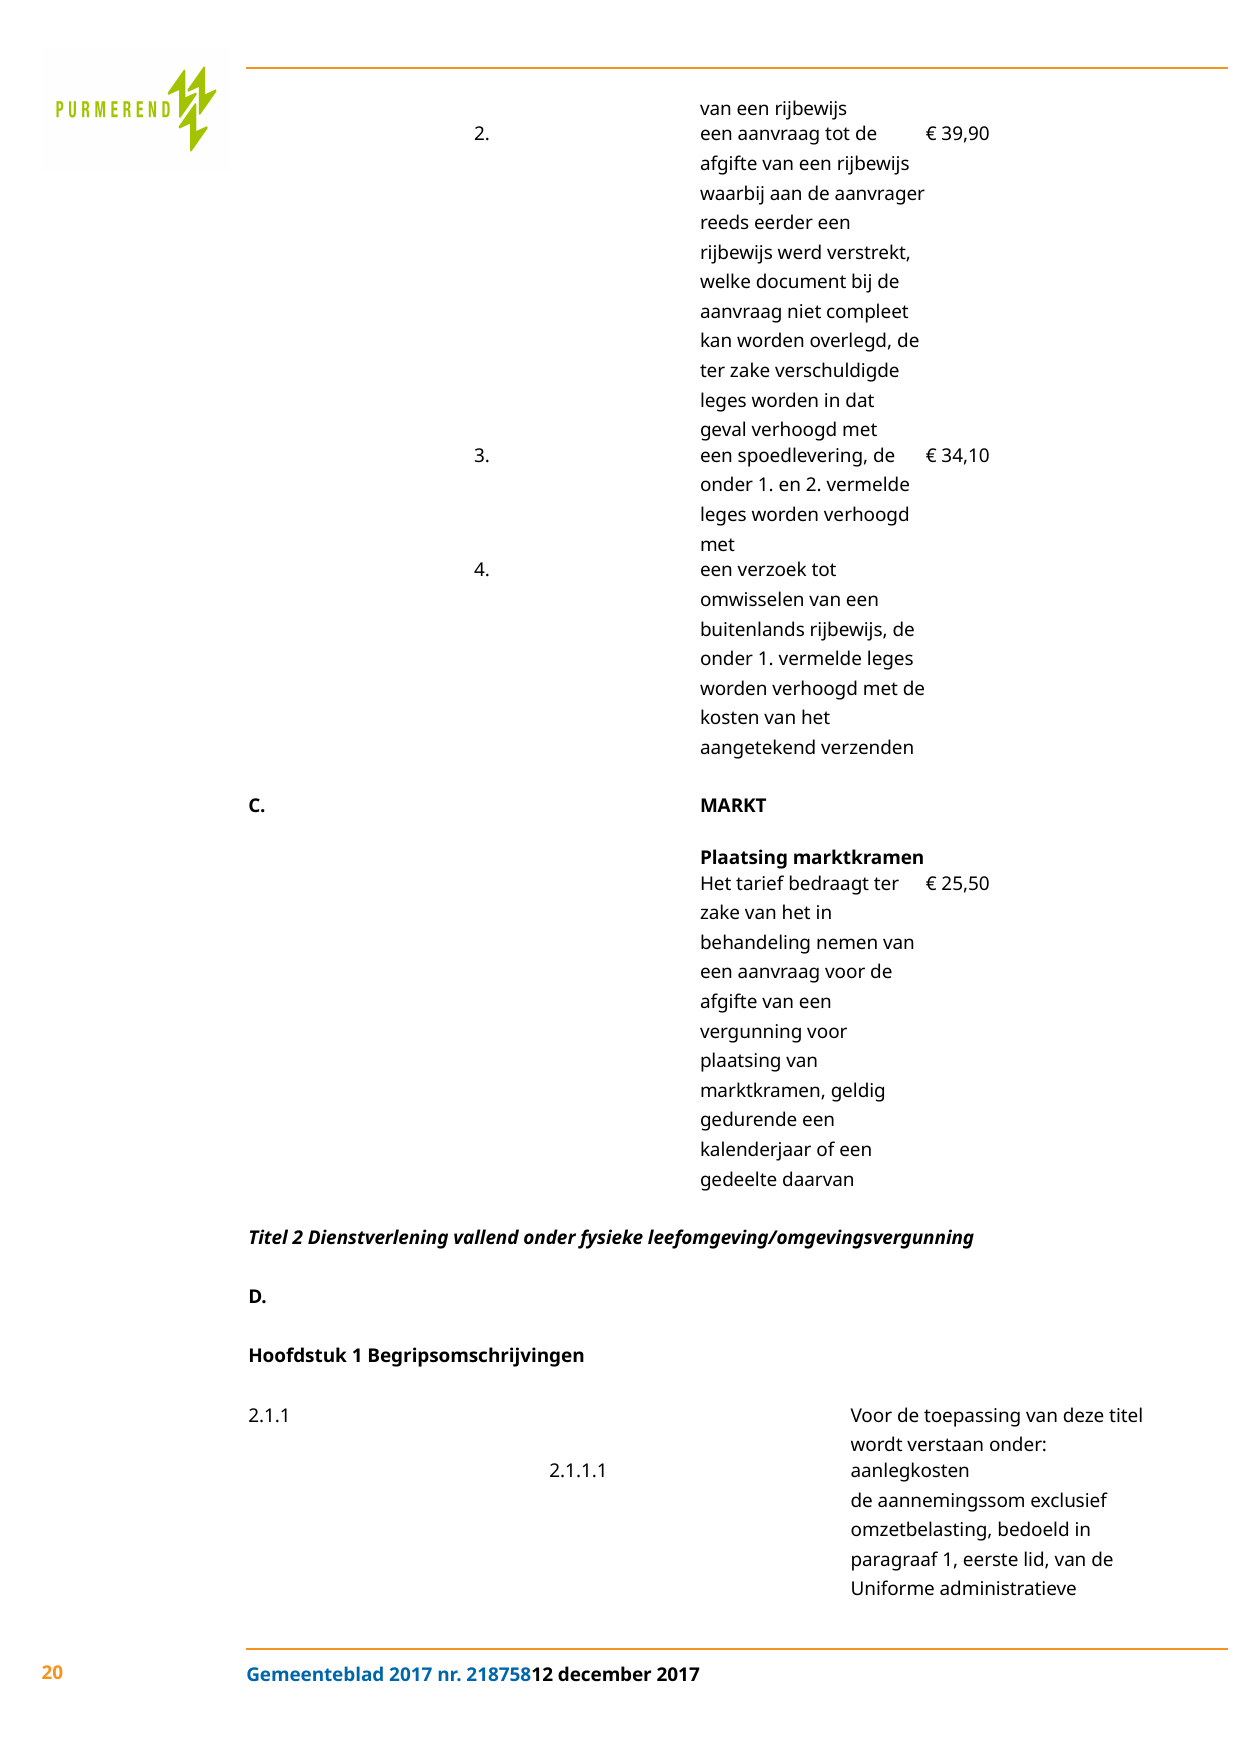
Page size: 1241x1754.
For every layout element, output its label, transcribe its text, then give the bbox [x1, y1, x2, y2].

table_cell [248, 557, 474, 760]
table_cell [700, 819, 926, 844]
table_cell Het tarief bedraagt ter zake van het in behandeling nemen van een aanvraag voor de afgifte van een vergunning voor plaatsing van marktkramen, geldig gedurende een kalenderjaar of een gedeelte daarvan [700, 870, 926, 1191]
table_cell aanlegkosten de aannemingssom exclusief omzetbelasting, bedoeld in paragraaf 1, eerste lid, van de Uniforme administratieve [850, 1457, 1152, 1601]
table_cell 2.1.1.1 [549, 1457, 850, 1601]
table_cell [926, 819, 1152, 844]
table_cell een spoedlevering, de onder 1. en 2. vermelde leges worden verhoogd met [700, 442, 926, 557]
table_header [474, 793, 700, 818]
table_cell [248, 844, 474, 870]
table_cell 3. [474, 442, 700, 557]
table_cell [248, 1457, 549, 1601]
table_cell [926, 557, 1152, 760]
picture [41, 47, 231, 172]
table_cell een aanvraag tot de afgifte van een rijbewijs waarbij aan de aanvrager reeds eerder een rijbewijs werd verstrekt, welke document bij de aanvraag niet compleet kan worden overlegd, de ter zake verschuldigde leges worden in dat geval verhoogd met [700, 121, 926, 442]
table_cell [248, 442, 474, 557]
text Titel 2 Dienstverlening vallend onder fysieke leefomgeving/omgevingsvergunning [248, 1224, 1152, 1250]
table_cell Plaatsing marktkramen [700, 844, 926, 870]
table_header Voor de toepassing van deze titel wordt verstaan onder: [850, 1402, 1152, 1457]
table_header C. [248, 793, 474, 818]
text D. [248, 1283, 1152, 1309]
table_cell [474, 844, 700, 870]
table_cell [248, 870, 474, 1191]
table_cell € 39,90 [926, 121, 1152, 442]
table_cell [248, 121, 474, 442]
table_cell een verzoek tot omwisselen van een buitenlands rijbewijs, de onder 1. vermelde leges worden verhoogd met de kosten van het aangetekend verzenden [700, 557, 926, 760]
table_cell [926, 95, 1152, 121]
table_header MARKT [700, 793, 926, 818]
table_header [926, 793, 1152, 818]
table_cell 4. [474, 557, 700, 760]
table_cell van een rijbewijs [700, 95, 926, 121]
table_cell [248, 819, 474, 844]
table_header [549, 1402, 850, 1457]
table_cell [474, 819, 700, 844]
table_cell € 25,50 [926, 870, 1152, 1191]
table_cell [248, 95, 474, 121]
table_cell 2. [474, 121, 700, 442]
table_cell [474, 95, 700, 121]
table_cell € 34,10 [926, 442, 1152, 557]
table_header 2.1.1 [248, 1402, 549, 1457]
table_cell [926, 844, 1152, 870]
text Hoofdstuk 1 Begripsomschrijvingen [248, 1343, 1152, 1368]
table_cell [474, 870, 700, 1191]
